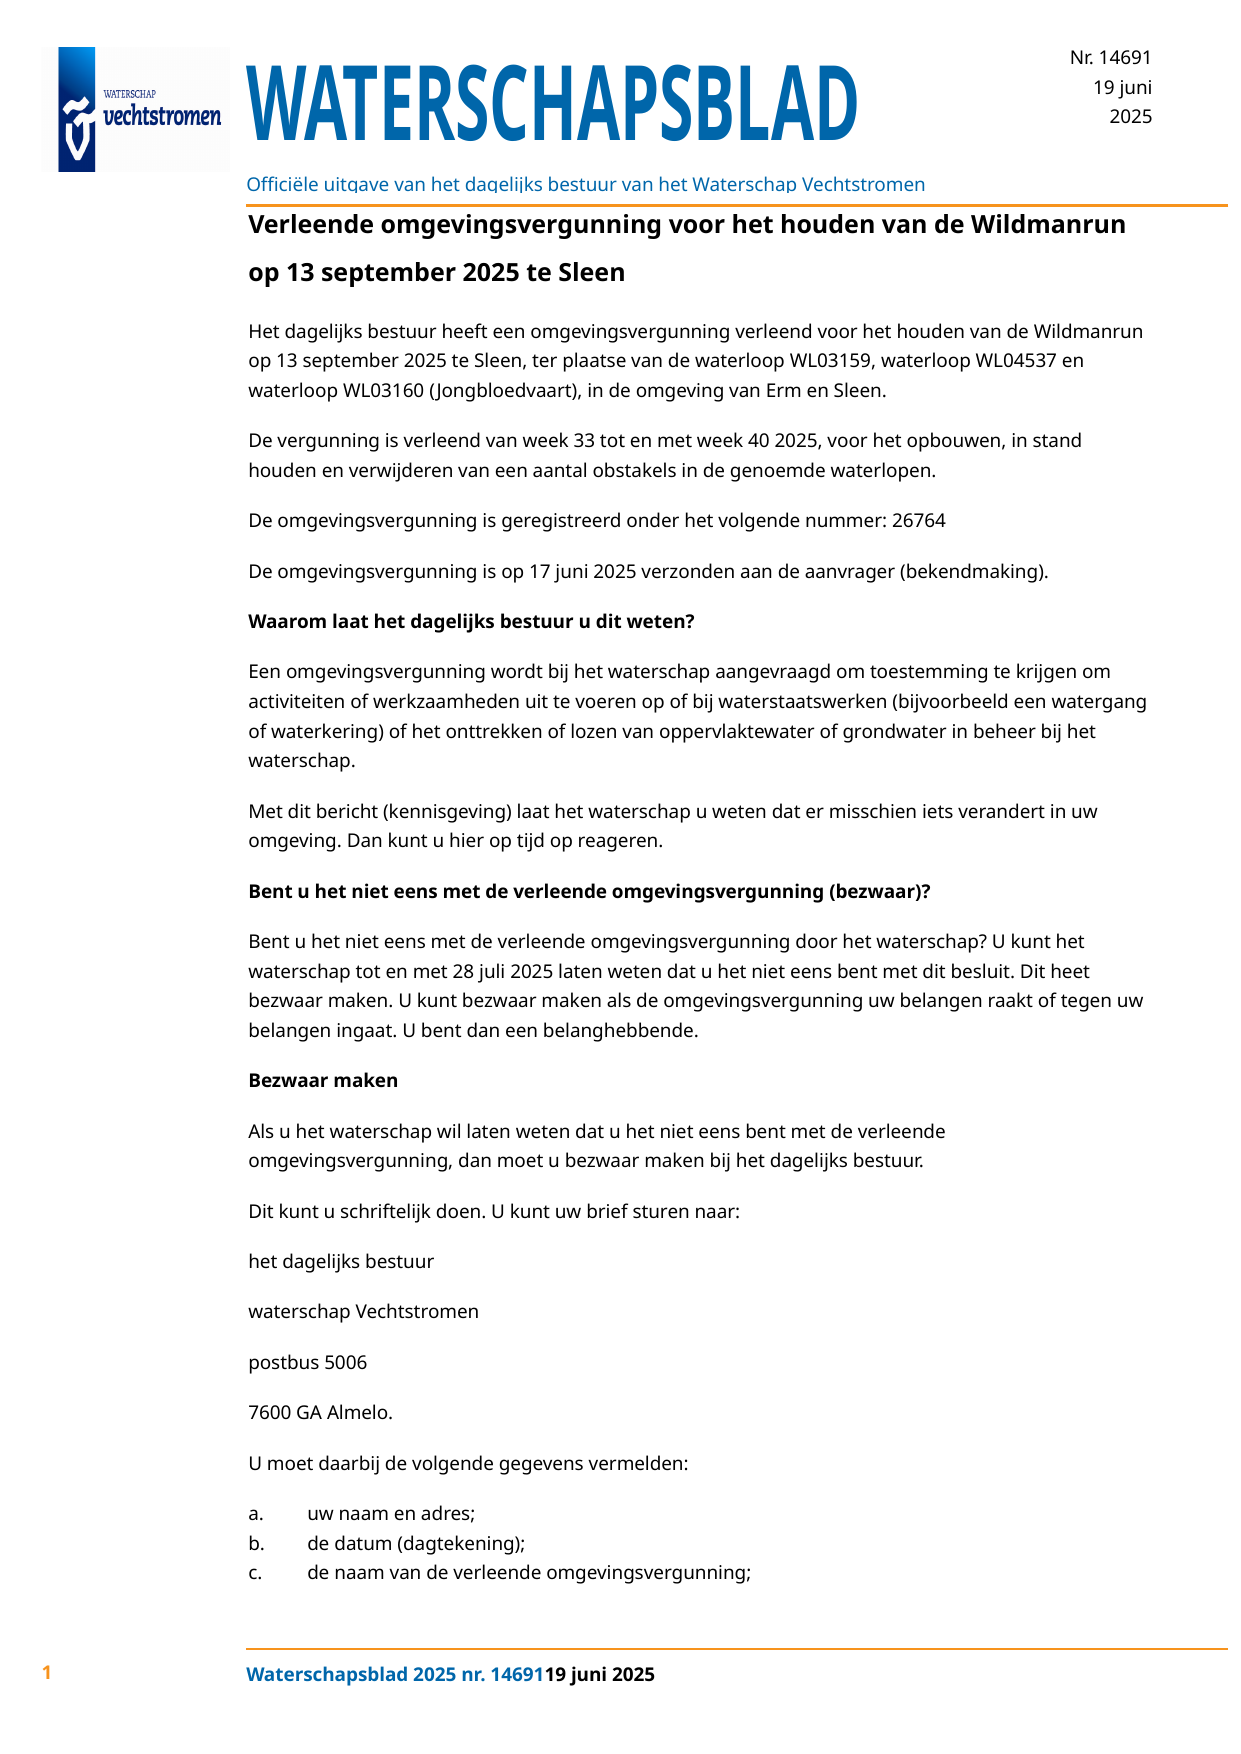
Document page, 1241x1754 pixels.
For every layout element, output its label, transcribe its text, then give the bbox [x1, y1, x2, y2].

text Dit kunt u schriftelijk doen. U kunt uw brief sturen naar: [248, 1198, 1152, 1224]
text De vergunning is verleend van week 33 tot en met week 40 2025, voor het opbouwen, in stand houden en verwijderen van een aantal obstakels in de genoemde waterlopen. [248, 427, 1152, 483]
text postbus 5006 [248, 1349, 1152, 1375]
text Als u het waterschap wil laten weten dat u het niet eens bent met de verleende omgevingsvergunning, dan moet u bezwaar maken bij het dagelijks bestuur. [248, 1118, 1152, 1173]
text De omgevingsvergunning is op 17 juni 2025 verzonden aan de aanvrager (bekendmaking). [248, 558, 1152, 584]
list de datum (dagtekening); [248, 1530, 1152, 1556]
picture [41, 47, 231, 172]
text De omgevingsvergunning is geregistreerd onder het volgende nummer: 26764 [248, 507, 1152, 533]
list de naam van de verleende omgevingsvergunning; [248, 1559, 1152, 1585]
text het dagelijks bestuur [248, 1248, 1152, 1274]
text U moet daarbij de volgende gegevens vermelden: [248, 1450, 1152, 1476]
text Het dagelijks bestuur heeft een omgevingsvergunning verleend voor het houden van de Wildmanrun op 13 september 2025 te Sleen, ter plaatse van de waterloop WL03159, waterloop WL04537 en waterloop WL03160 (Jongbloedvaart), in de omgeving van Erm en Sleen. [248, 318, 1152, 403]
text Met dit bericht (kennisgeving) laat het waterschap u weten dat er misschien iets verandert in uw omgeving. Dan kunt u hier op tijd op reageren. [248, 798, 1152, 853]
text Verleende omgevingsvergunning voor het houden van de Wildmanrun op 13 september 2025 te Sleen [248, 207, 1152, 288]
text Bezwaar maken [248, 1067, 1152, 1093]
text waterschap Vechtstromen [248, 1299, 1152, 1324]
text Een omgevingsvergunning wordt bij het waterschap aangevraagd om toestemming te krijgen om activiteiten of werkzaamheden uit te voeren op of bij waterstaatswerken (bijvoorbeeld een watergang of waterkering) of het onttrekken of lozen van oppervlaktewater of grondwater in beheer bij het waterschap. [248, 659, 1152, 773]
list uw naam en adres; [248, 1500, 1152, 1526]
text Bent u het niet eens met de verleende omgevingsvergunning (bezwaar)? [248, 878, 1152, 904]
text Waarom laat het dagelijks bestuur u dit weten? [248, 608, 1152, 634]
text Bent u het niet eens met de verleende omgevingsvergunning door het waterschap? U kunt het waterschap tot en met 28 juli 2025 laten weten dat u het niet eens bent met dit besluit. Dit heet bezwaar maken. U kunt bezwaar maken als de omgevingsvergunning uw belangen raakt of tegen uw belangen ingaat. U bent dan een belanghebbende. [248, 928, 1152, 1043]
text 7600 GA Almelo. [248, 1399, 1152, 1425]
